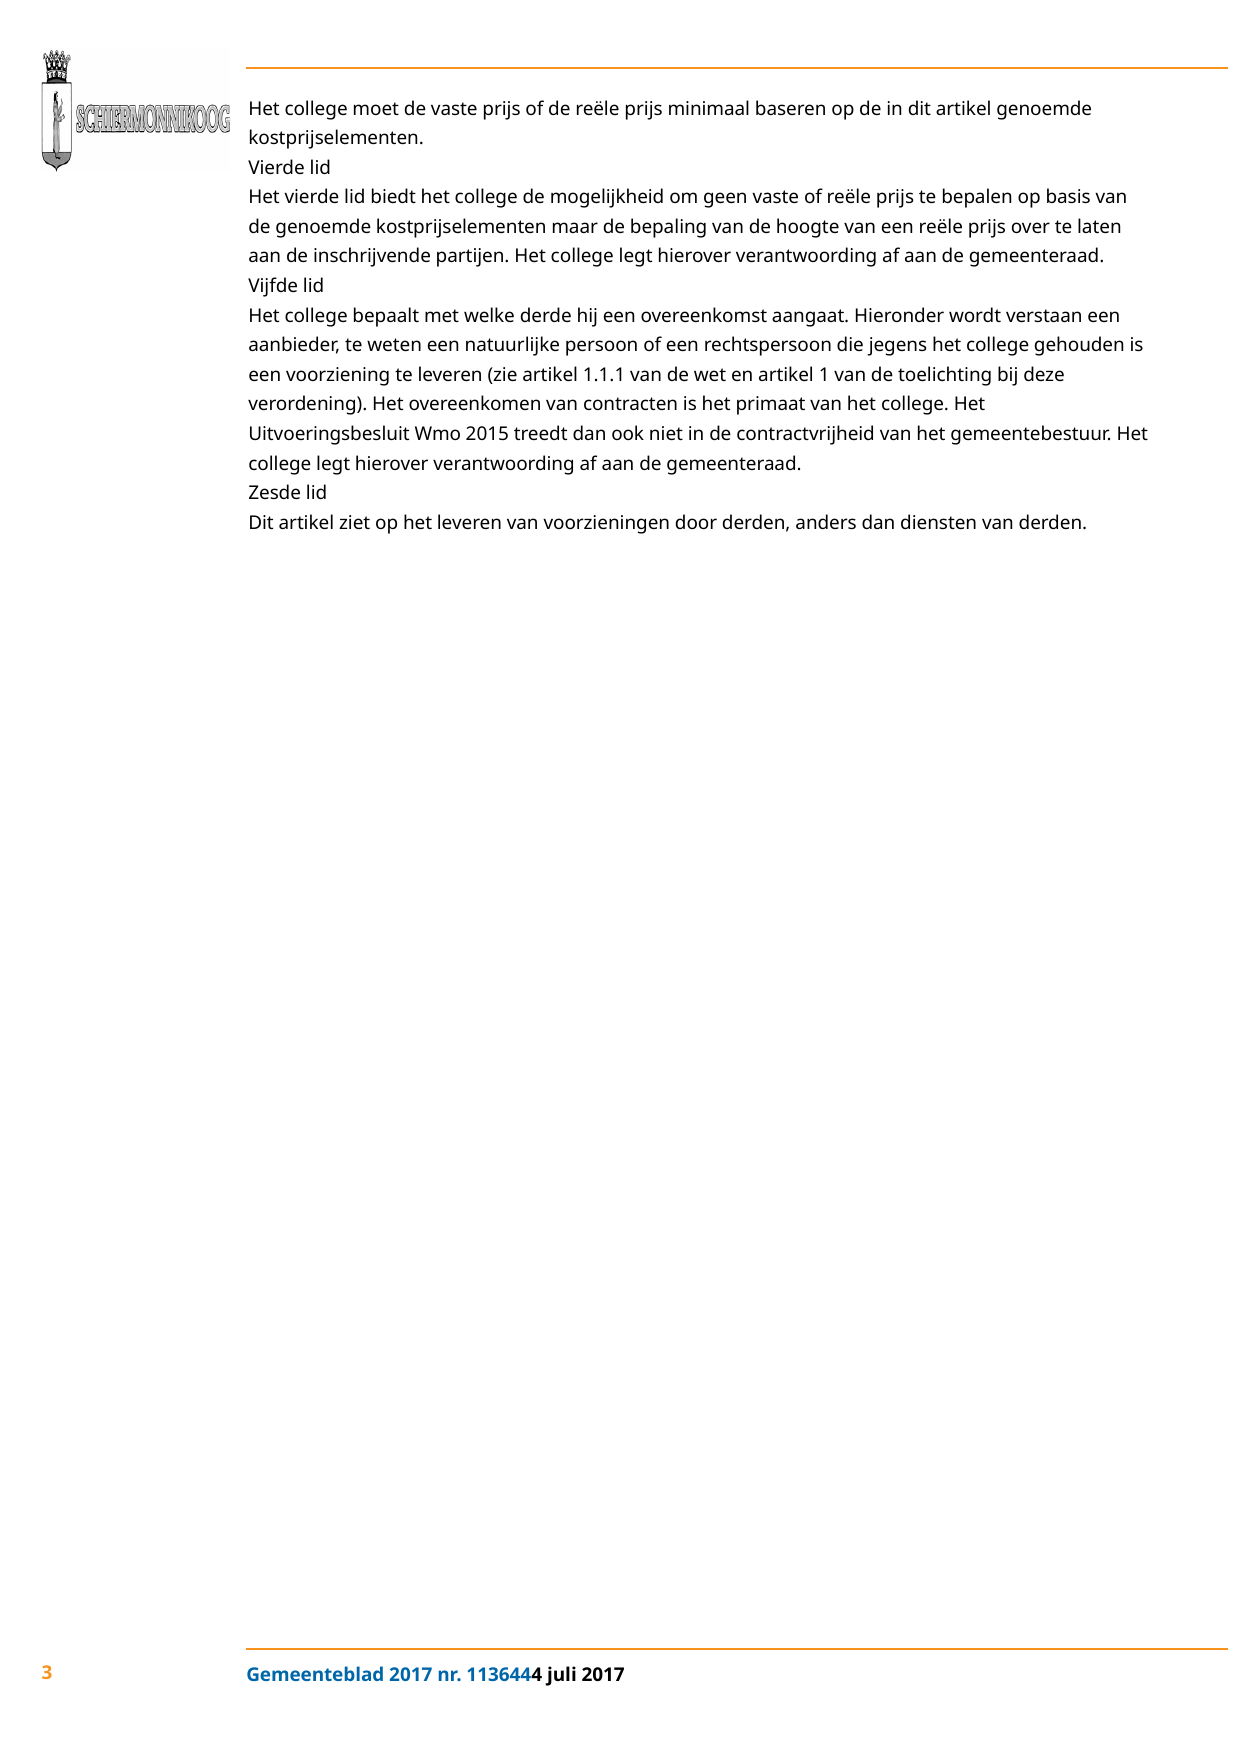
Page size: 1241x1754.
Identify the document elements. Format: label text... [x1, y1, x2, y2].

text Dit artikel ziet op het leveren van voorzieningen door derden, anders dan diensten van derden. [248, 509, 1152, 535]
text Vijfde lid [248, 272, 1152, 298]
text Het vierde lid biedt het college de mogelijkheid om geen vaste of reële prijs te bepalen op basis van de genoemde kostprijselementen maar de bepaling van de hoogte van een reële prijs over te laten aan de inschrijvende partijen. Het college legt hierover verantwoording af aan de gemeenteraad. [248, 183, 1152, 268]
picture [41, 47, 231, 172]
text Zesde lid [248, 479, 1152, 505]
text Vierde lid [248, 154, 1152, 180]
text Het college moet de vaste prijs of de reële prijs minimaal baseren op de in dit artikel genoemde kostprijselementen. [248, 95, 1152, 150]
text Het college bepaalt met welke derde hij een overeenkomst aangaat. Hieronder wordt verstaan een aanbieder, te weten een natuurlijke persoon of een rechtspersoon die jegens het college gehouden is een voorziening te leveren (zie artikel 1.1.1 van de wet en artikel 1 van de toelichting bij deze verordening). Het overeenkomen van contracten is het primaat van het college. Het Uitvoeringsbesluit Wmo 2015 treedt dan ook niet in de contractvrijheid van het gemeentebestuur. Het college legt hierover verantwoording af aan de gemeenteraad. [248, 302, 1152, 476]
